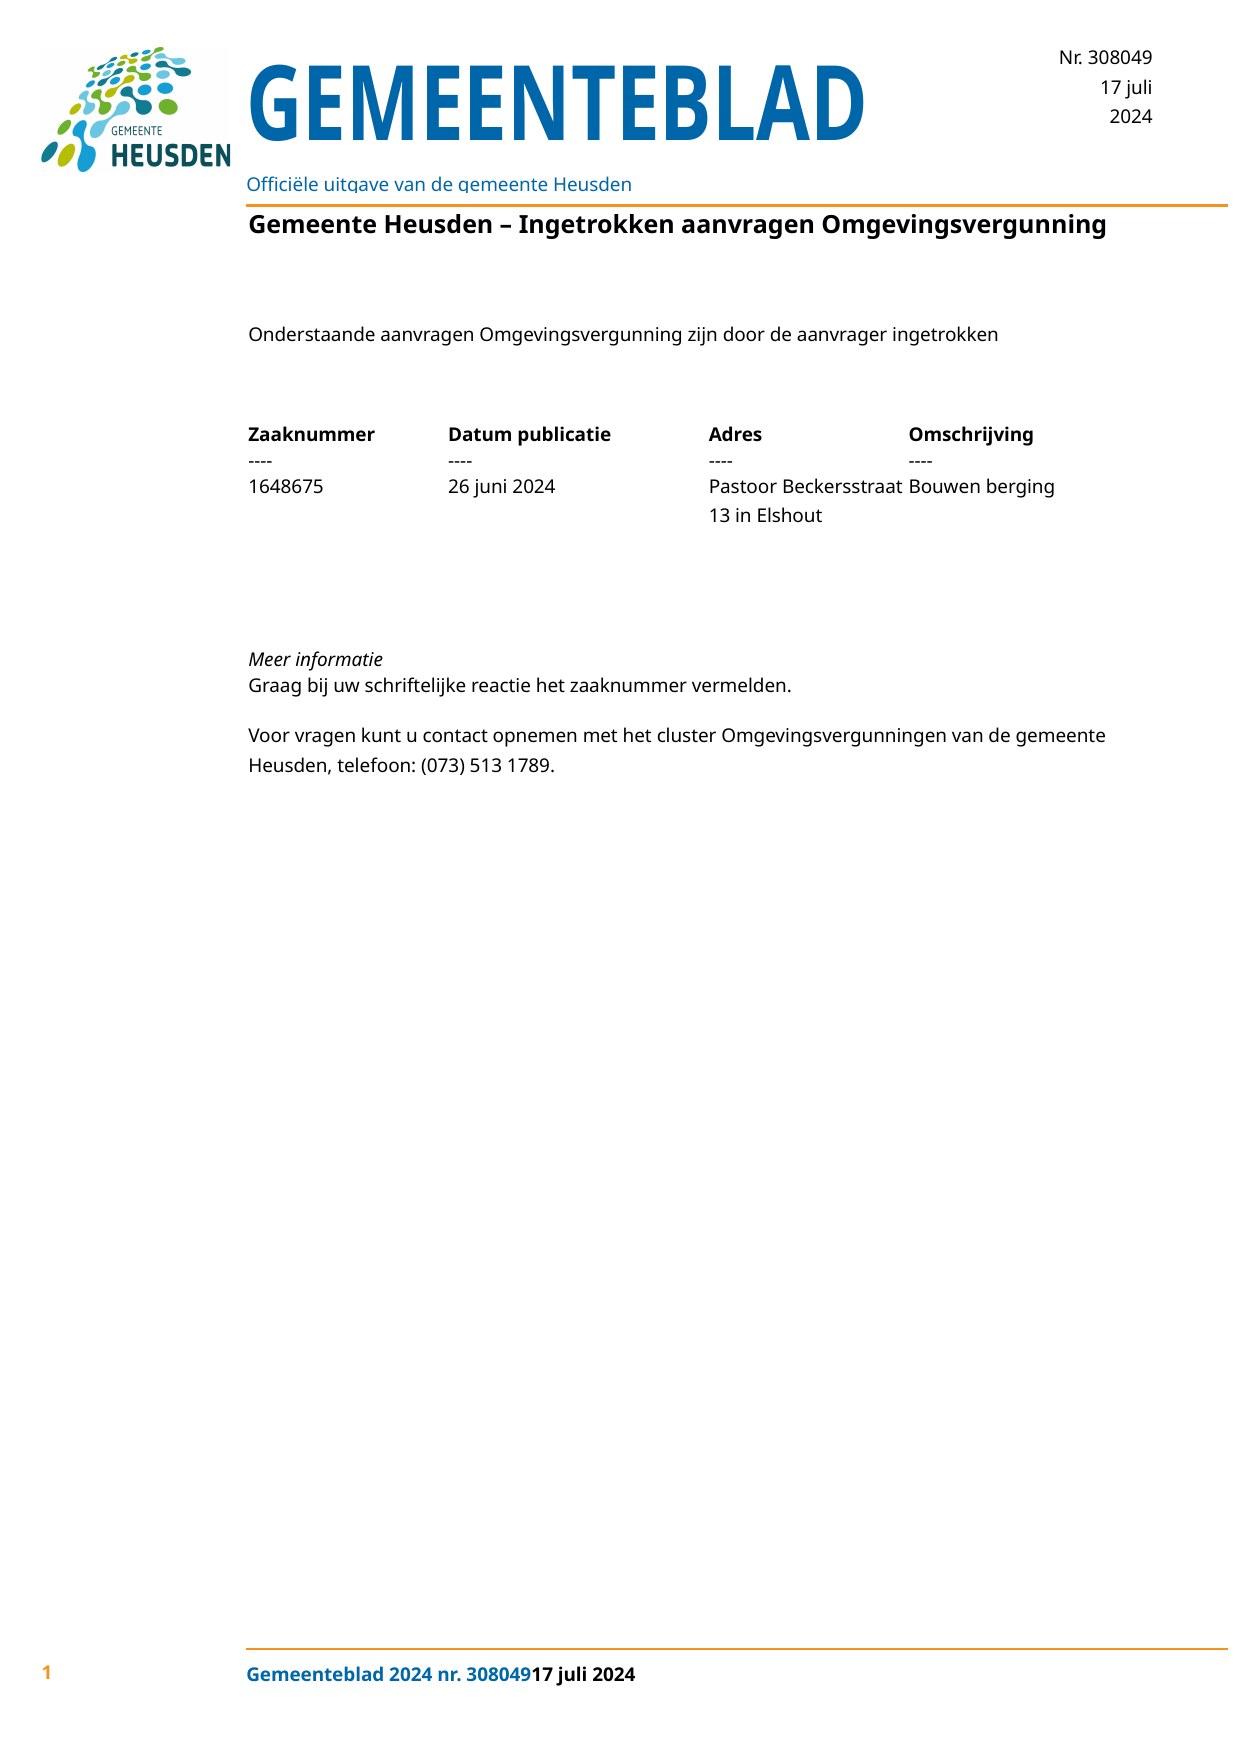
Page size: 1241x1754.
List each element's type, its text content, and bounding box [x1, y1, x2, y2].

table_header Zaaknummer [248, 422, 448, 447]
table_cell Bouwen berging [908, 473, 1152, 528]
table_cell 26 juni 2024 [448, 473, 708, 528]
table_cell Pastoor Beckersstraat 13 in Elshout [709, 473, 908, 528]
table_cell 1648675 [248, 473, 448, 528]
text Voor vragen kunt u contact opnemen met het cluster Omgevingsvergunningen van de gemeente Heusden, telefoon: (073) 513 1789. [248, 722, 1152, 777]
picture [41, 47, 231, 172]
table_cell ---- [709, 448, 908, 473]
table_cell ---- [448, 448, 708, 473]
table_header Datum publicatie [448, 422, 708, 447]
table_header Adres [709, 422, 908, 447]
table_cell ---- [908, 448, 1152, 473]
table_header Omschrijving [908, 422, 1152, 447]
text Meer informatie [248, 646, 1152, 672]
text Graag bij uw schriftelijke reactie het zaaknummer vermelden. [248, 672, 1152, 697]
table_cell ---- [248, 448, 448, 473]
text Gemeente Heusden – Ingetrokken aanvragen Omgevingsvergunning [248, 207, 1152, 241]
text Onderstaande aanvragen Omgevingsvergunning zijn door de aanvrager ingetrokken [248, 321, 1152, 346]
